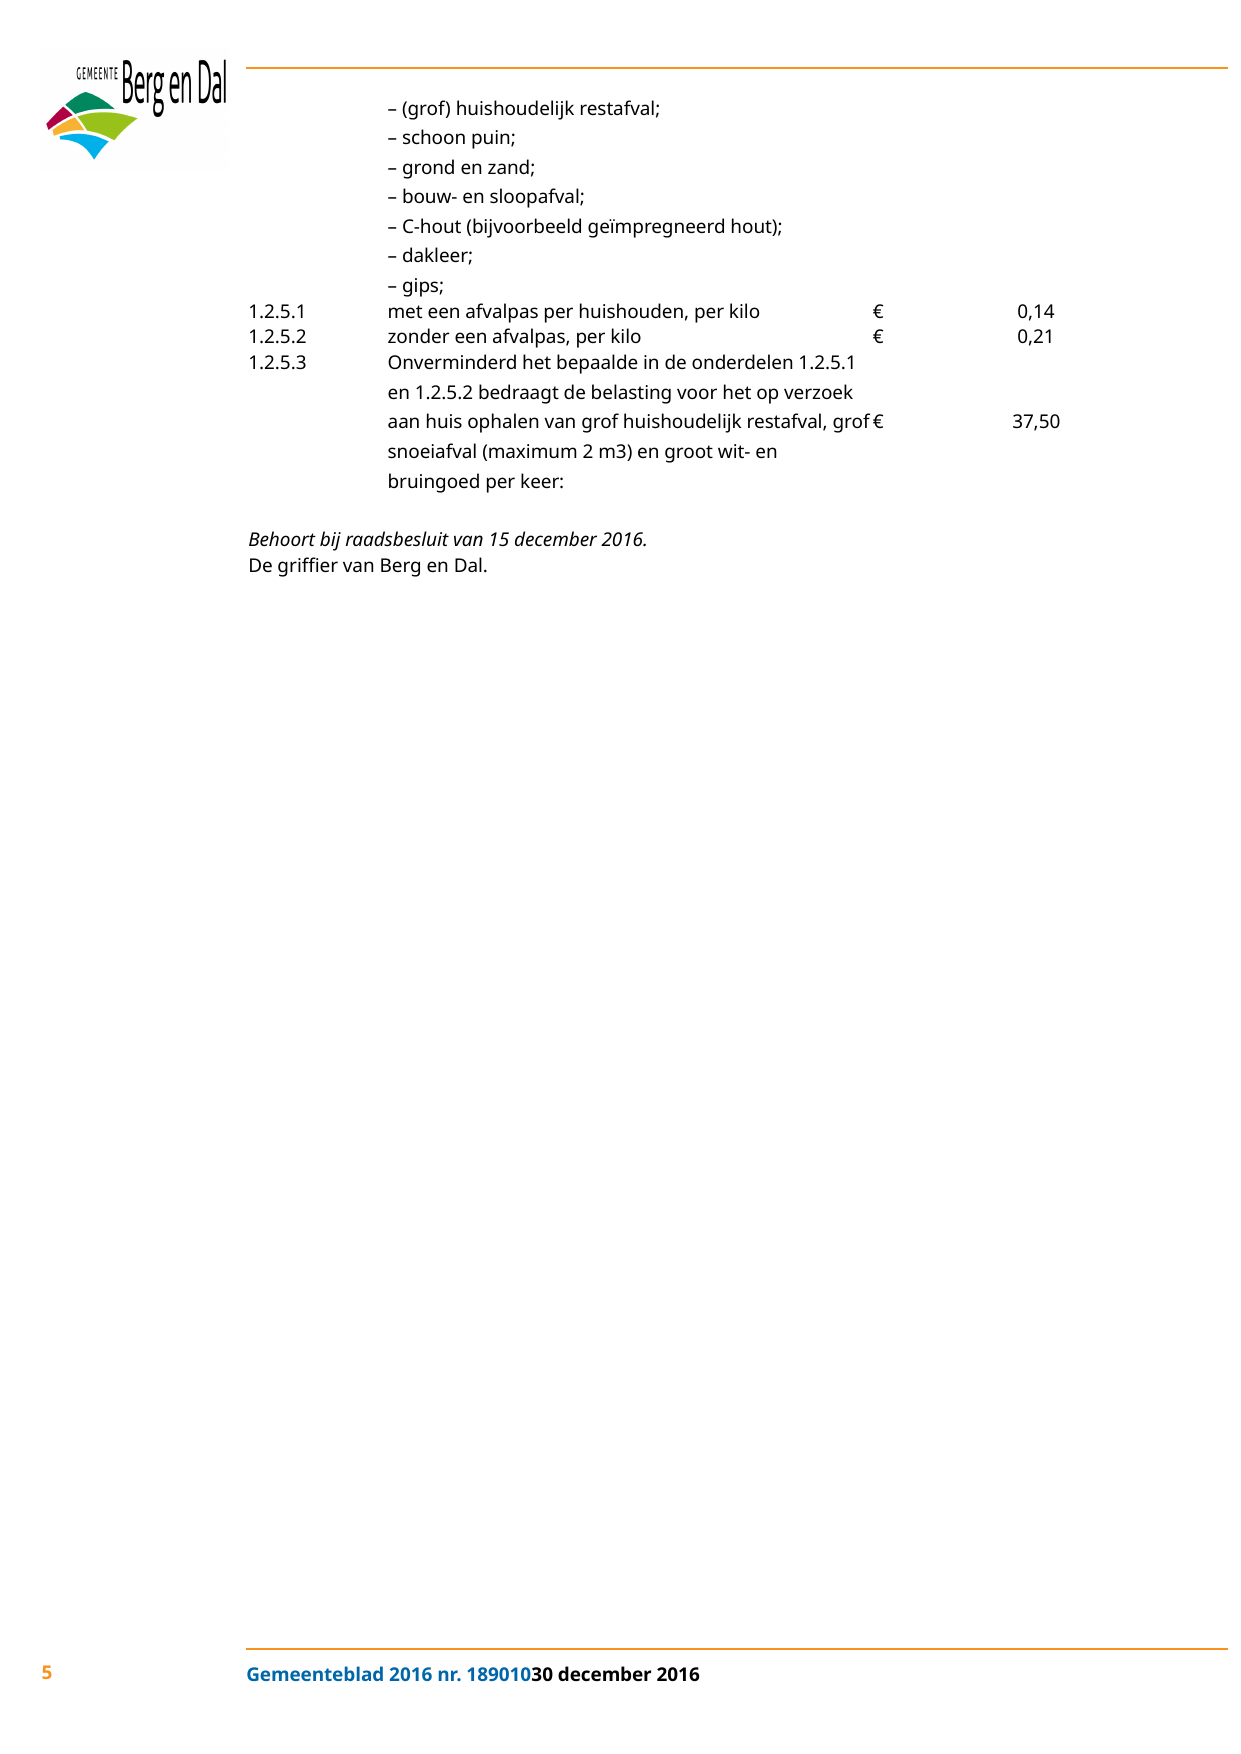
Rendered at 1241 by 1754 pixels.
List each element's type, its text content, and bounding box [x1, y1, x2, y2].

table_cell – (grof) huishoudelijk restafval; – schoon puin; – grond en zand; – bouw- en sloopafval; – C-hout (bijvoorbeeld geïmpregneerd hout); – dakleer; – gips; [388, 95, 873, 298]
table_cell [873, 95, 1012, 298]
table_cell 1.2.5.1 [248, 298, 387, 324]
table_cell 1.2.5.3 [248, 350, 387, 493]
text Behoort bij raadsbesluit van 15 december 2016. [248, 526, 1152, 552]
table_cell € [873, 350, 1012, 493]
table_cell € [873, 324, 1012, 349]
table_cell 0,21 [1012, 324, 1152, 349]
table_cell met een afvalpas per huishouden, per kilo [388, 298, 873, 324]
table_cell zonder een afvalpas, per kilo [388, 324, 873, 349]
table_cell € [873, 298, 1012, 324]
table_cell Onverminderd het bepaalde in de onderdelen 1.2.5.1 en 1.2.5.2 bedraagt de belasting voor het op verzoek aan huis ophalen van grof huishoudelijk restafval, grof snoeiafval (maximum 2 m3) en groot wit- en bruingoed per keer: [388, 350, 873, 493]
table_cell 1.2.5.2 [248, 324, 387, 349]
picture [41, 47, 231, 172]
table_cell 0,14 [1012, 298, 1152, 324]
text De griffier van Berg en Dal. [248, 552, 1152, 578]
table_cell [248, 95, 387, 298]
table_cell 37,50 [1012, 350, 1152, 493]
table_cell [1012, 95, 1152, 298]
